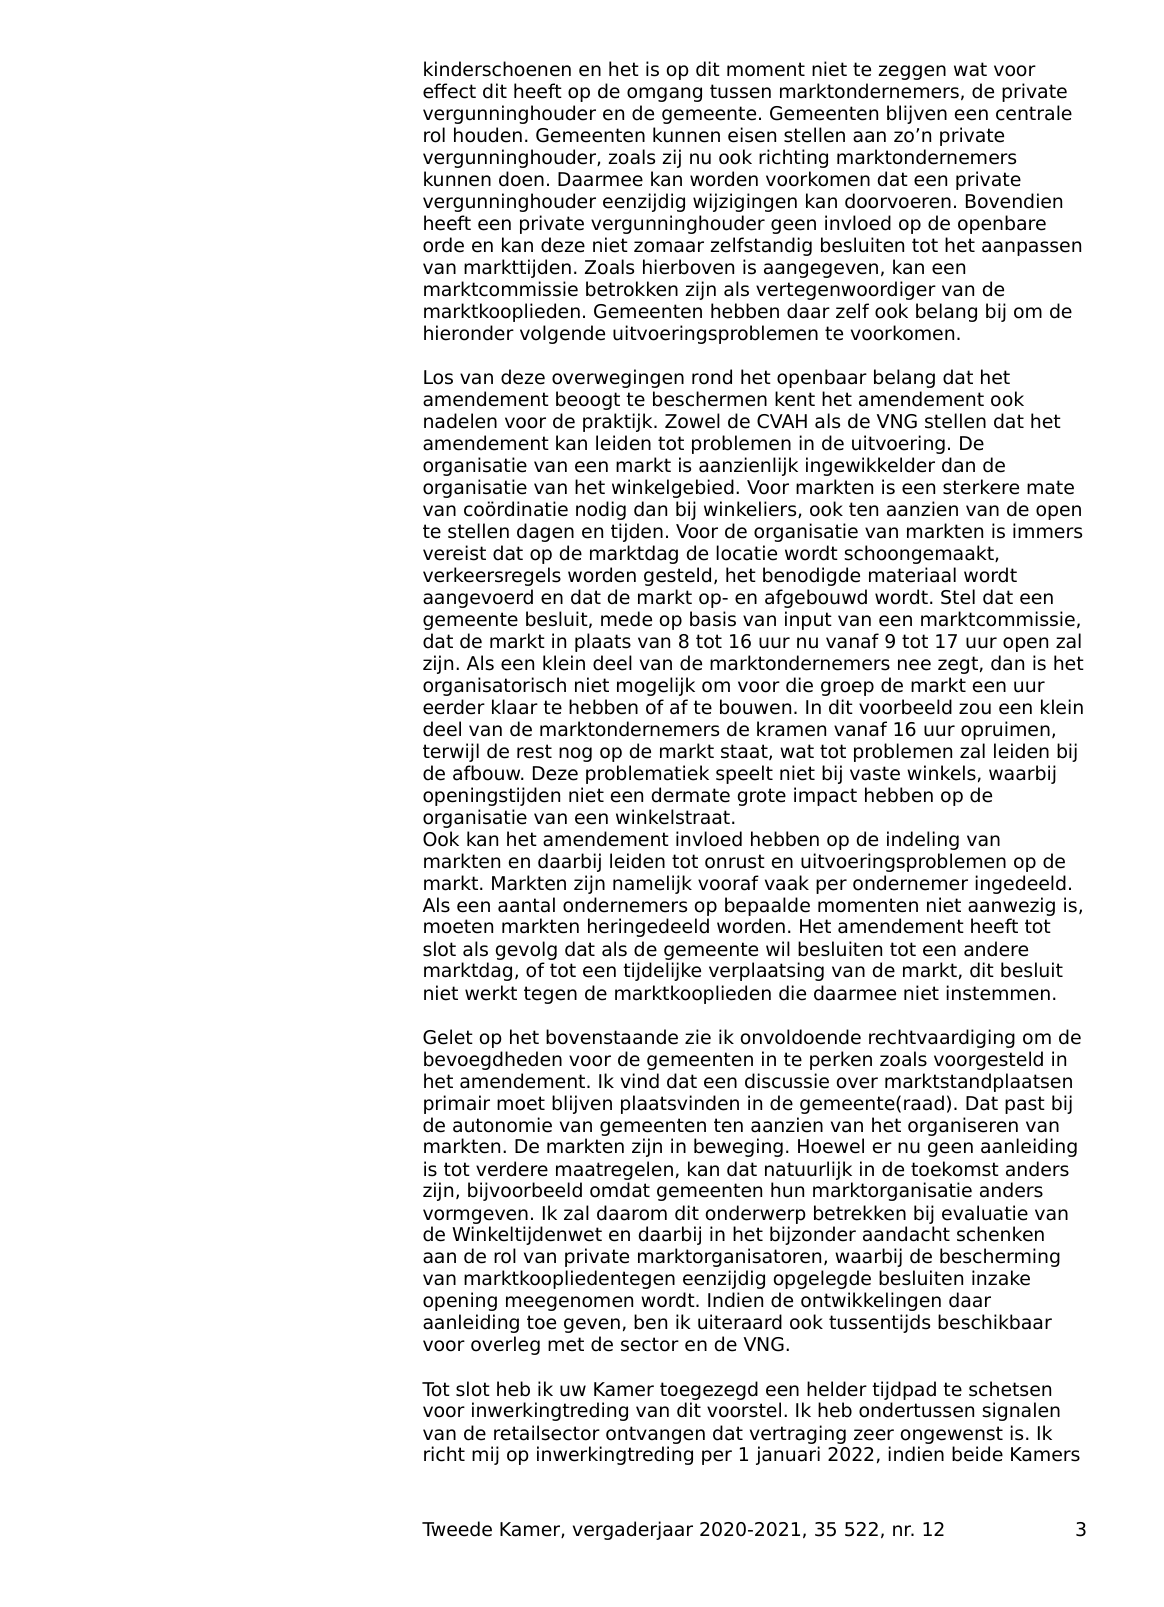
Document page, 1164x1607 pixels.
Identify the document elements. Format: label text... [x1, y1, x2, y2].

text kinderschoenen en het is op dit moment niet te zeggen wat voor effect dit heeft op de omgang tussen marktondernemers, de private vergunninghouder en de gemeente. Gemeenten blijven een centrale rol houden. Gemeenten kunnen eisen stellen aan zo’n private vergunninghouder, zoals zij nu ook richting marktondernemers kunnen doen. Daarmee kan worden voorkomen dat een private vergunninghouder eenzijdig wijzigingen kan doorvoeren. Bovendien heeft een private vergunninghouder geen invloed op de openbare orde en kan deze niet zomaar zelfstandig besluiten tot het aanpassen van markttijden. Zoals hierboven is aangegeven, kan een marktcommissie betrokken zijn als vertegenwoordiger van de marktkooplieden. Gemeenten hebben daar zelf ook belang bij om de hieronder volgende uitvoeringsproblemen te voorkomen. [422, 59, 1087, 345]
text Ook kan het amendement invloed hebben op de indeling van markten en daarbij leiden tot onrust en uitvoeringsproblemen op de markt. Markten zijn namelijk vooraf vaak per ondernemer ingedeeld. Als een aantal ondernemers op bepaalde momenten niet aanwezig is, moeten markten heringedeeld worden. Het amendement heeft tot slot als gevolg dat als de gemeente wil besluiten tot een andere marktdag, of tot een tijdelijke verplaatsing van de markt, dit besluit niet werkt tegen de marktkooplieden die daarmee niet instemmen. [422, 828, 1087, 1004]
text Tot slot heb ik uw Kamer toegezegd een helder tijdpad te schetsen voor inwerkingtreding van dit voorstel. Ik heb ondertussen signalen van de retailsector ontvangen dat vertraging zeer ongewenst is. Ik richt mij op inwerkingtreding per 1 januari 2022, indien beide Kamers [422, 1378, 1087, 1466]
text Los van deze overwegingen rond het openbaar belang dat het amendement beoogt te beschermen kent het amendement ook nadelen voor de praktijk. Zowel de CVAH als de VNG stellen dat het amendement kan leiden tot problemen in de uitvoering. De organisatie van een markt is aanzienlijk ingewikkelder dan de organisatie van het winkelgebied. Voor markten is een sterkere mate van coördinatie nodig dan bij winkeliers, ook ten aanzien van de open te stellen dagen en tijden. Voor de organisatie van markten is immers vereist dat op de marktdag de locatie wordt schoongemaakt, verkeersregels worden gesteld, het benodigde materiaal wordt aangevoerd en dat de markt op- en afgebouwd wordt. Stel dat een gemeente besluit, mede op basis van input van een marktcommissie, dat de markt in plaats van 8 tot 16 uur nu vanaf 9 tot 17 uur open zal zijn. Als een klein deel van de marktondernemers nee zegt, dan is het organisatorisch niet mogelijk om voor die groep de markt een uur eerder klaar te hebben of af te bouwen. In dit voorbeeld zou een klein deel van de marktondernemers de kramen vanaf 16 uur opruimen, terwijl de rest nog op de markt staat, wat tot problemen zal leiden bij de afbouw. Deze problematiek speelt niet bij vaste winkels, waarbij openingstijden niet een dermate grote impact hebben op de organisatie van een winkelstraat. [422, 367, 1087, 828]
text Gelet op het bovenstaande zie ik onvoldoende rechtvaardiging om de bevoegdheden voor de gemeenten in te perken zoals voorgesteld in het amendement. Ik vind dat een discussie over marktstandplaatsen primair moet blijven plaatsvinden in de gemeente(raad). Dat past bij de autonomie van gemeenten ten aanzien van het organiseren van markten. De markten zijn in beweging. Hoewel er nu geen aanleiding is tot verdere maatregelen, kan dat natuurlijk in de toekomst anders zijn, bijvoorbeeld omdat gemeenten hun marktorganisatie anders vormgeven. Ik zal daarom dit onderwerp betrekken bij evaluatie van de Winkeltijdenwet en daarbij in het bijzonder aandacht schenken aan de rol van private marktorganisatoren, waarbij de bescherming van marktkoopliedentegen eenzijdig opgelegde besluiten inzake opening meegenomen wordt. Indien de ontwikkelingen daar aanleiding toe geven, ben ik uiteraard ook tussentijds beschikbaar voor overleg met de sector en de VNG. [422, 1027, 1087, 1356]
